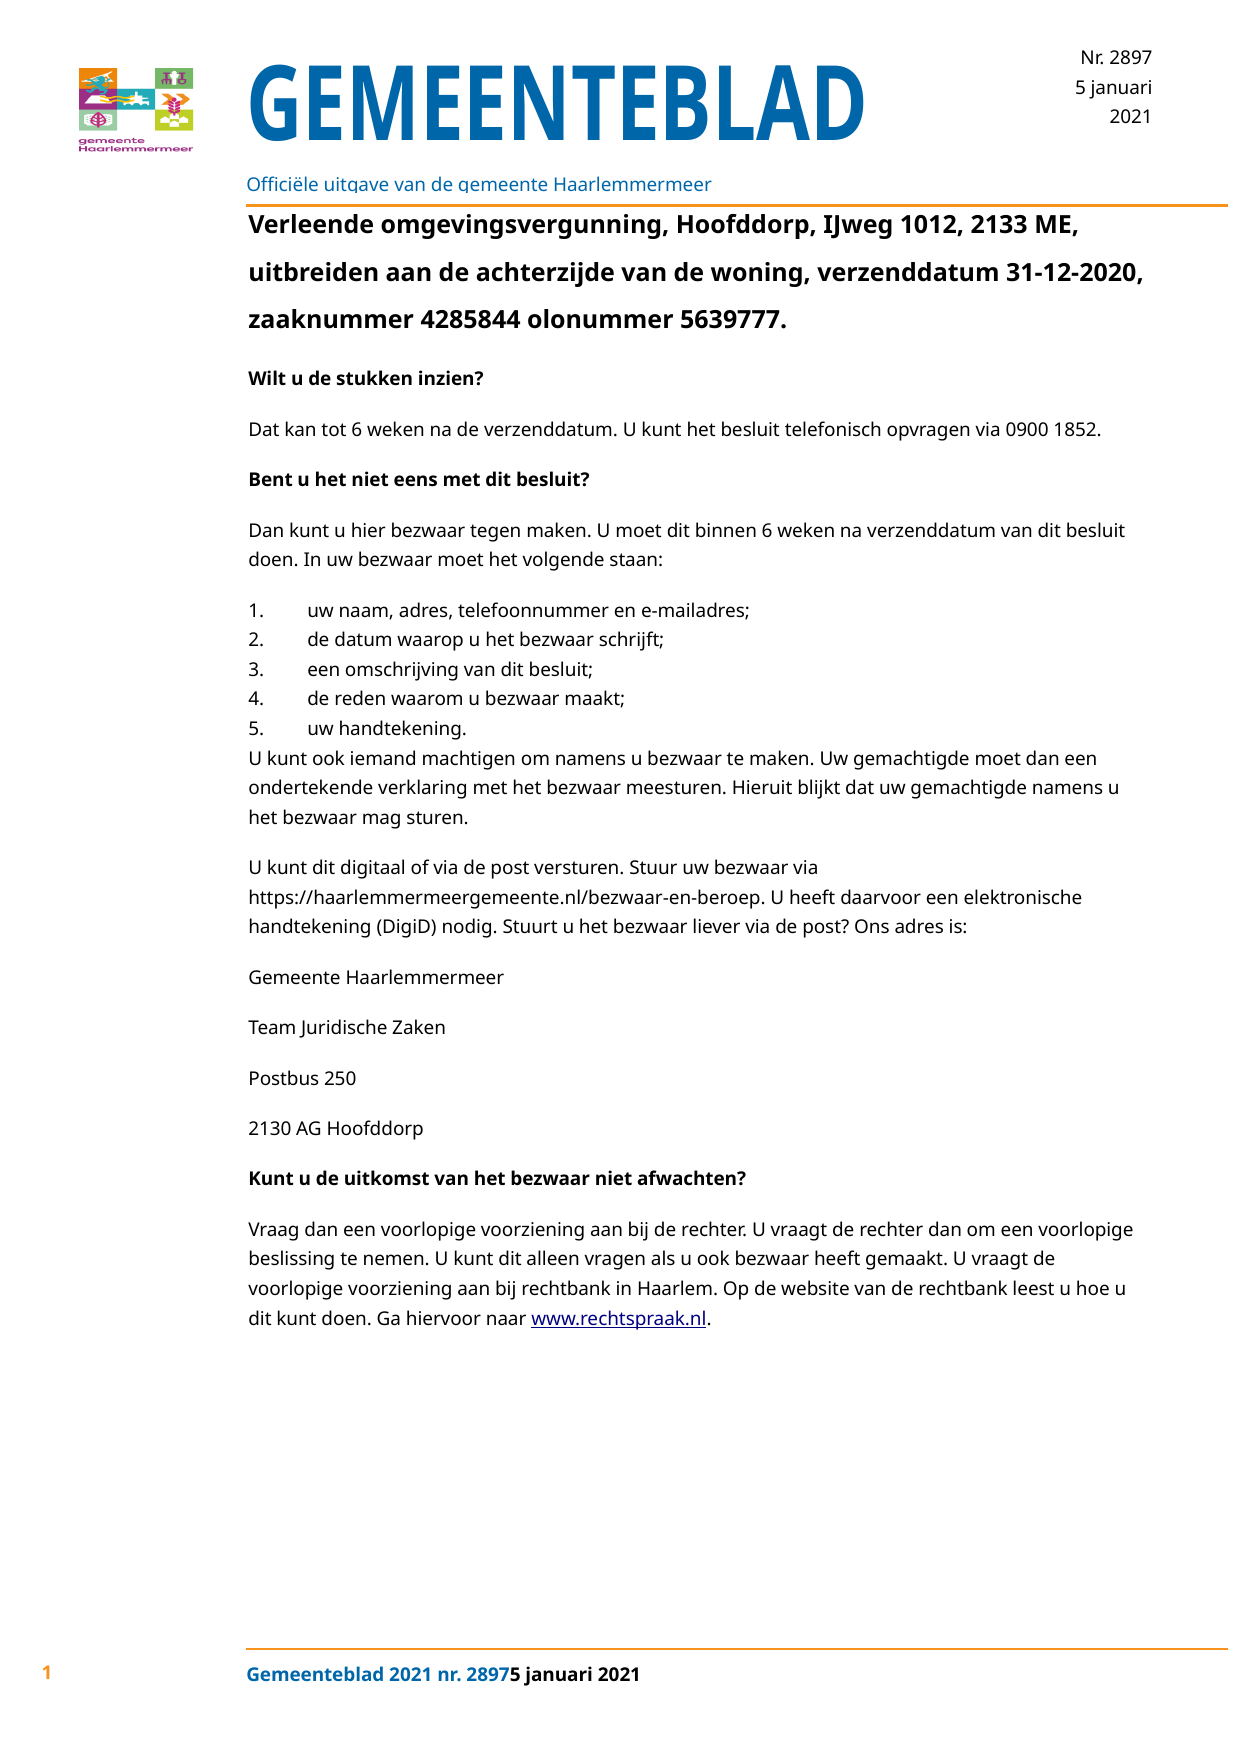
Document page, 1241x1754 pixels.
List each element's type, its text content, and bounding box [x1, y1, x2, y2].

list uw naam, adres, telefoonnummer en e-mailadres; [248, 597, 1152, 622]
text U kunt ook iemand machtigen om namens u bezwaar te maken. Uw gemachtigde moet dan een ondertekende verklaring met het bezwaar meesturen. Hieruit blijkt dat uw gemachtigde namens u het bezwaar mag sturen. [248, 745, 1152, 829]
text 2130 AG Hoofddorp [248, 1115, 1152, 1141]
text Kunt u de uitkomst van het bezwaar niet afwachten? [248, 1166, 1152, 1191]
text Vraag dan een voorlopige voorziening aan bij de rechter. U vraagt de rechter dan om een voorlopige beslissing te nemen. U kunt dit alleen vragen als u ook bezwaar heeft gemaakt. U vraagt de voorlopige voorziening aan bij rechtbank in Haarlem. Op de website van de rechtbank leest u hoe u dit kunt doen. Ga hiervoor naar www.rechtspraak.nl. [248, 1216, 1152, 1330]
text Dat kan tot 6 weken na de verzenddatum. U kunt het besluit telefonisch opvragen via 0900 1852. [248, 416, 1152, 442]
list de datum waarop u het bezwaar schrijft; [248, 626, 1152, 652]
text Gemeente Haarlemmermeer [248, 964, 1152, 989]
text Dan kunt u hier bezwaar tegen maken. U moet dit binnen 6 weken na verzenddatum van dit besluit doen. In uw bezwaar moet het volgende staan: [248, 517, 1152, 572]
text Bent u het niet eens met dit besluit? [248, 466, 1152, 492]
text Postbus 250 [248, 1065, 1152, 1090]
list een omschrijving van dit besluit; [248, 656, 1152, 682]
picture [41, 47, 231, 172]
list de reden waarom u bezwaar maakt; [248, 686, 1152, 711]
text Team Juridische Zaken [248, 1014, 1152, 1040]
list uw handtekening. [248, 715, 1152, 741]
text Wilt u de stukken inzien? [248, 366, 1152, 391]
text U kunt dit digitaal of via de post versturen. Stuur uw bezwaar via https://haarlemmermeergemeente.nl/bezwaar-en-beroep. U heeft daarvoor een elektronische handtekening (DigiD) nodig. Stuurt u het bezwaar liever via de post? Ons adres is: [248, 854, 1152, 939]
text Verleende omgevingsvergunning, Hoofddorp, IJweg 1012, 2133 ME, uitbreiden aan de achterzijde van de woning, verzenddatum 31-12-2020, zaaknummer 4285844 olonummer 5639777. [248, 207, 1152, 336]
